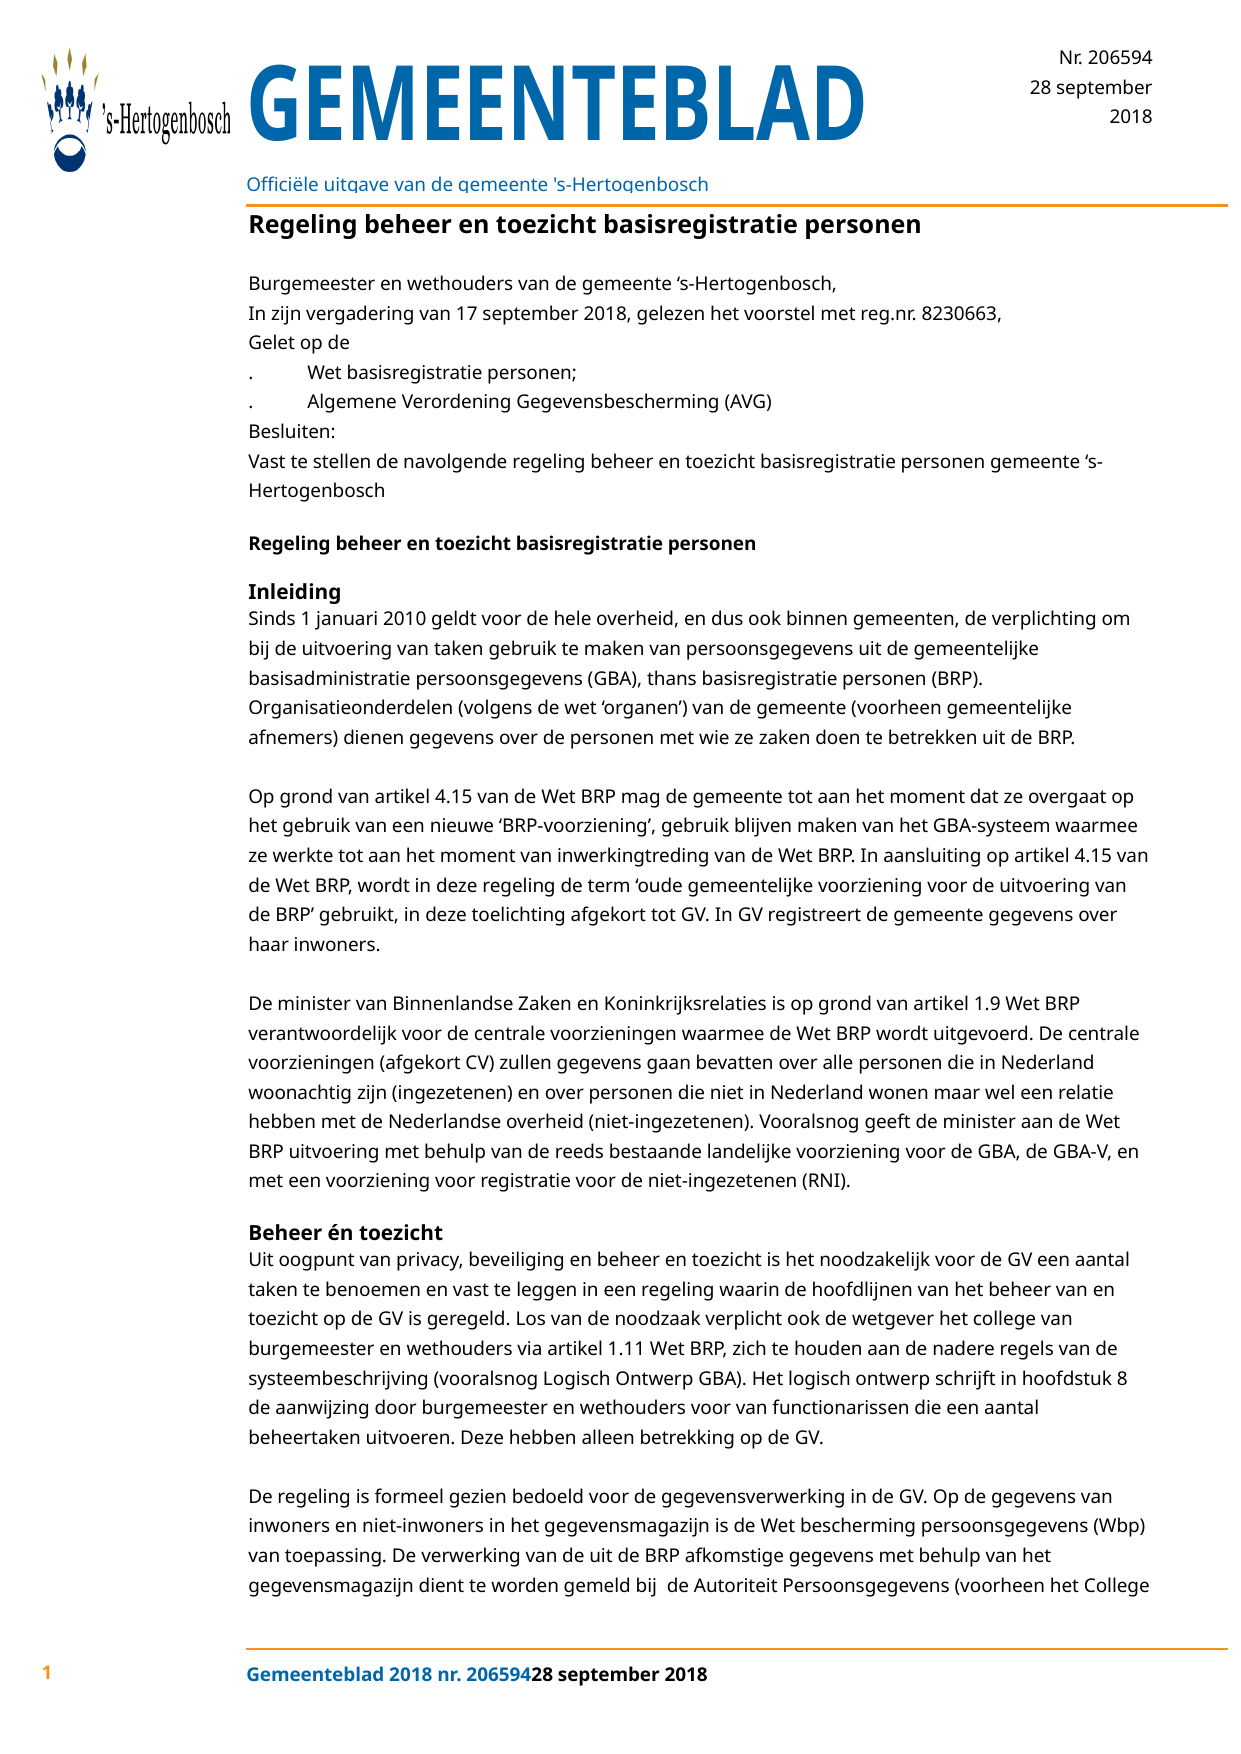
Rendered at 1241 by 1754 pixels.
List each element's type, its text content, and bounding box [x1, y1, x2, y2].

text Burgemeester en wethouders van de gemeente ‘s-Hertogenbosch, [248, 270, 1152, 296]
text In zijn vergadering van 17 september 2018, gelezen het voorstel met reg.nr. 8230663, [248, 300, 1152, 326]
text Vast te stellen de navolgende regeling beheer en toezicht basisregistratie personen gemeente ‘s-Hertogenbosch [248, 448, 1152, 503]
text De regeling is formeel gezien bedoeld voor de gegevensverwerking in de GV. Op de gegevens van inwoners en niet-inwoners in het gegevensmagazijn is de Wet bescherming persoonsgegevens (Wbp) van toepassing. De verwerking van de uit de BRP afkomstige gegevens met behulp van het gegevensmagazijn dient te worden gemeld bij de Autoriteit Persoonsgegevens (voorheen het College [248, 1483, 1152, 1598]
picture [41, 47, 231, 172]
text Sinds 1 januari 2010 geldt voor de hele overheid, en dus ook binnen gemeenten, de verplichting om bij de uitvoering van taken gebruik te maken van persoonsgegevens uit de gemeentelijke basisadministratie persoonsgegevens (GBA), thans basisregistratie personen (BRP). Organisatieonderdelen (volgens de wet ‘organen’) van de gemeente (voorheen gemeentelijke afnemers) dienen gegevens over de personen met wie ze zaken doen te betrekken uit de BRP. [248, 606, 1152, 749]
list Wet basisregistratie personen; [248, 359, 1152, 385]
text Op grond van artikel 4.15 van de Wet BRP mag de gemeente tot aan het moment dat ze overgaat op het gebruik van een nieuwe ‘BRP-voorziening’, gebruik blijven maken van het GBA-systeem waarmee ze werkte tot aan het moment van inwerkingtreding van de Wet BRP. In aansluiting op artikel 4.15 van de Wet BRP, wordt in deze regeling de term ‘oude gemeentelijke voorziening voor de uitvoering van de BRP’ gebruikt, in deze toelichting afgekort tot GV. In GV registreert de gemeente gegevens over haar inwoners. [248, 783, 1152, 957]
text Gelet op de [248, 329, 1152, 355]
text Beheer én toezicht [248, 1218, 1152, 1246]
text Besluiten: [248, 418, 1152, 444]
text Inleiding [248, 577, 1152, 606]
list Algemene Verordening Gegevensbescherming (AVG) [248, 389, 1152, 414]
text De minister van Binnenlandse Zaken en Koninkrijksrelaties is op grond van artikel 1.9 Wet BRP verantwoordelijk voor de centrale voorzieningen waarmee de Wet BRP wordt uitgevoerd. De centrale voorzieningen (afgekort CV) zullen gegevens gaan bevatten over alle personen die in Nederland woonachtig zijn (ingezetenen) en over personen die niet in Nederland wonen maar wel een relatie hebben met de Nederlandse overheid (niet-ingezetenen). Vooralsnog geeft de minister aan de Wet BRP uitvoering met behulp van de reeds bestaande landelijke voorziening voor de GBA, de GBA-V, en met een voorziening voor registratie voor de niet-ingezetenen (RNI). [248, 990, 1152, 1193]
text Regeling beheer en toezicht basisregistratie personen [248, 528, 1152, 556]
text Regeling beheer en toezicht basisregistratie personen [248, 207, 1152, 241]
text Uit oogpunt van privacy, beveiliging en beheer en toezicht is het noodzakelijk voor de GV een aantal taken te benoemen en vast te leggen in een regeling waarin de hoofdlijnen van het beheer van en toezicht op de GV is geregeld. Los van de noodzaak verplicht ook de wetgever het college van burgemeester en wethouders via artikel 1.11 Wet BRP, zich te houden aan de nadere regels van de systeembeschrijving (vooralsnog Logisch Ontwerp GBA). Het logisch ontwerp schrijft in hoofdstuk 8 de aanwijzing door burgemeester en wethouders voor van functionarissen die een aantal beheertaken uitvoeren. Deze hebben alleen betrekking op de GV. [248, 1246, 1152, 1450]
